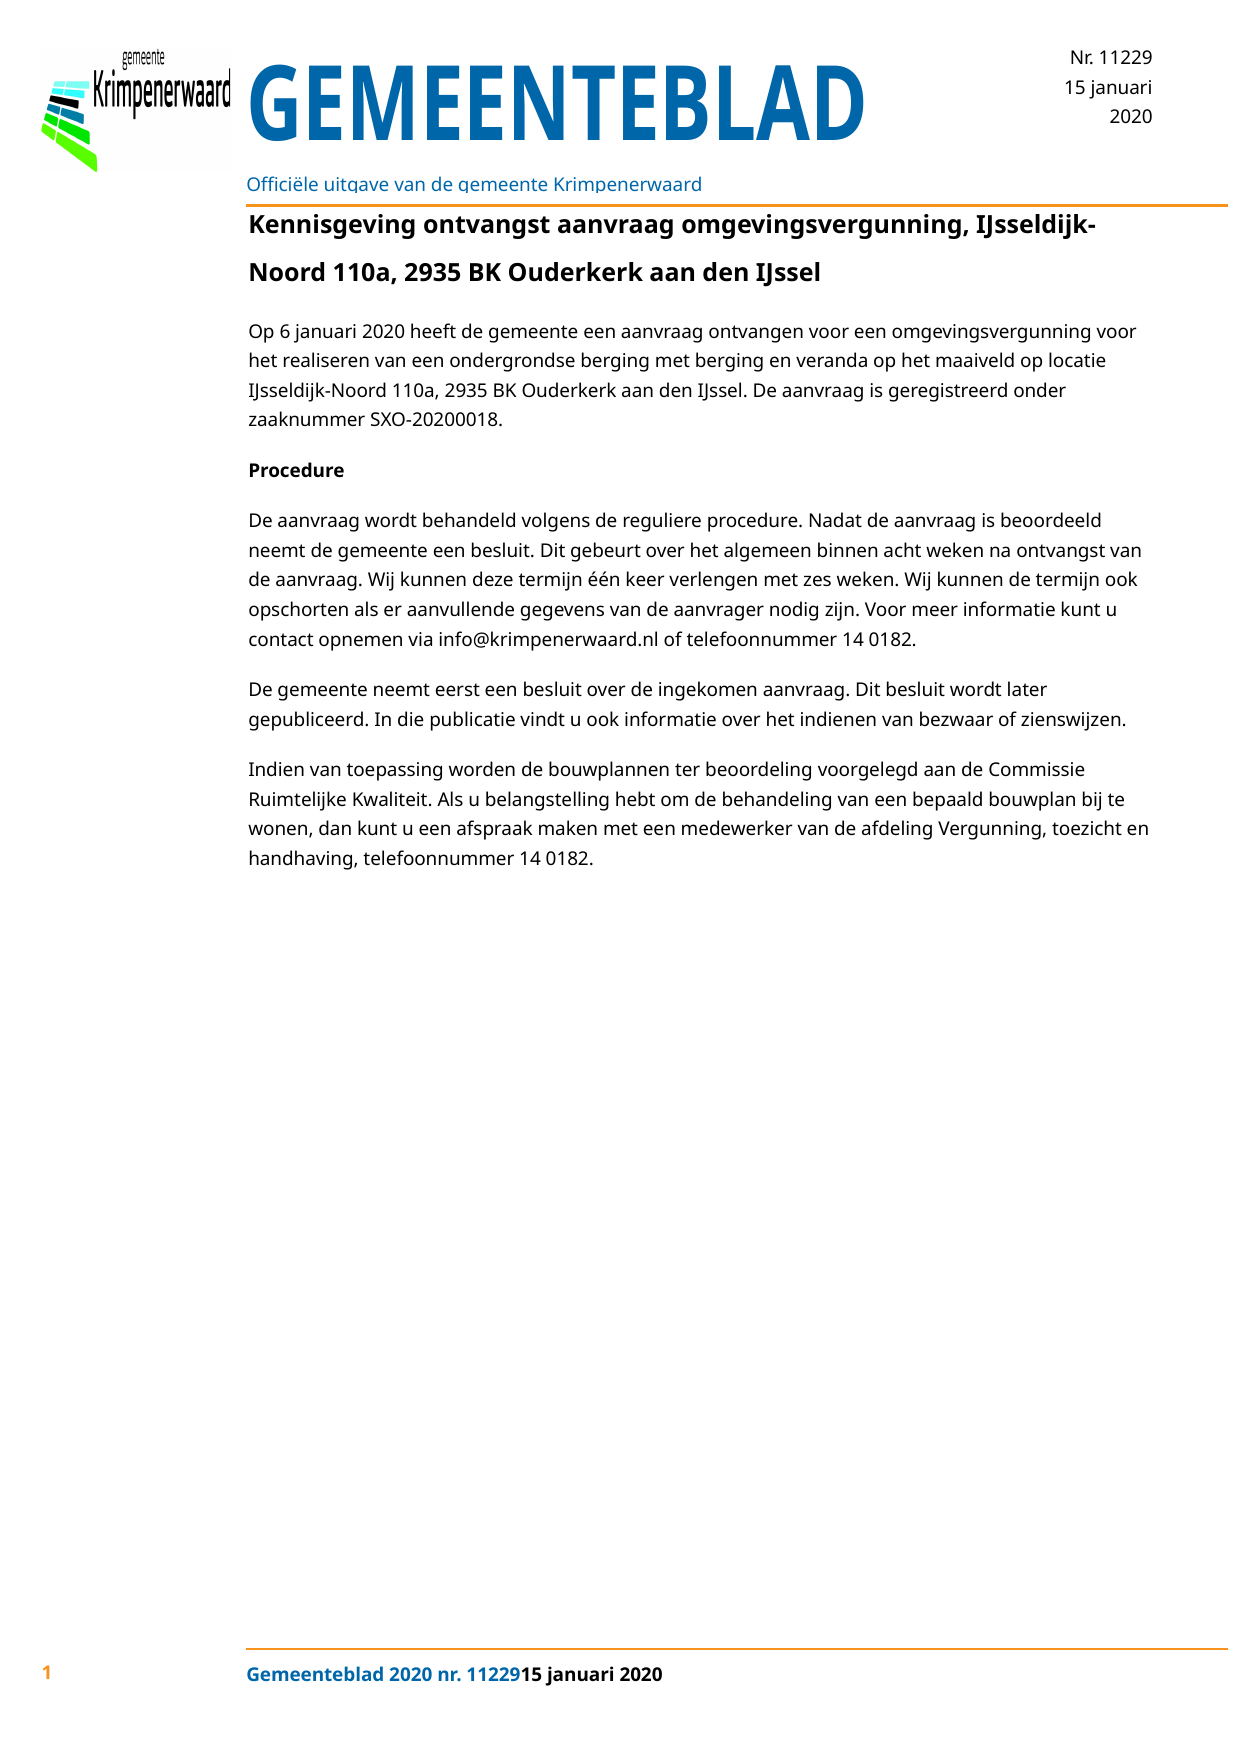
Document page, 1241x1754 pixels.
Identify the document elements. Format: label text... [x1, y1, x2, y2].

text Indien van toepassing worden de bouwplannen ter beoordeling voorgelegd aan de Commissie Ruimtelijke Kwaliteit. Als u belangstelling hebt om de behandeling van een bepaald bouwplan bij te wonen, dan kunt u een afspraak maken met een medewerker van de afdeling Vergunning, toezicht en handhaving, telefoonnummer 14 0182. [248, 756, 1152, 871]
text De gemeente neemt eerst een besluit over de ingekomen aanvraag. Dit besluit wordt later gepubliceerd. In die publicatie vindt u ook informatie over het indienen van bezwaar of zienswijzen. [248, 676, 1152, 732]
text De aanvraag wordt behandeld volgens de reguliere procedure. Nadat de aanvraag is beoordeeld neemt de gemeente een besluit. Dit gebeurt over het algemeen binnen acht weken na ontvangst van de aanvraag. Wij kunnen deze termijn één keer verlengen met zes weken. Wij kunnen de termijn ook opschorten als er aanvullende gegevens van de aanvrager nodig zijn. Voor meer informatie kunt u contact opnemen via info@krimpenerwaard.nl of telefoonnummer 14 0182. [248, 507, 1152, 652]
text Procedure [248, 457, 1152, 483]
picture [41, 47, 231, 172]
text Kennisgeving ontvangst aanvraag omgevingsvergunning, IJsseldijk-Noord 110a, 2935 BK Ouderkerk aan den IJssel [248, 207, 1152, 288]
text Op 6 januari 2020 heeft de gemeente een aanvraag ontvangen voor een omgevingsvergunning voor het realiseren van een ondergrondse berging met berging en veranda op het maaiveld op locatie IJsseldijk-Noord 110a, 2935 BK Ouderkerk aan den IJssel. De aanvraag is geregistreerd onder zaaknummer SXO-20200018. [248, 318, 1152, 432]
